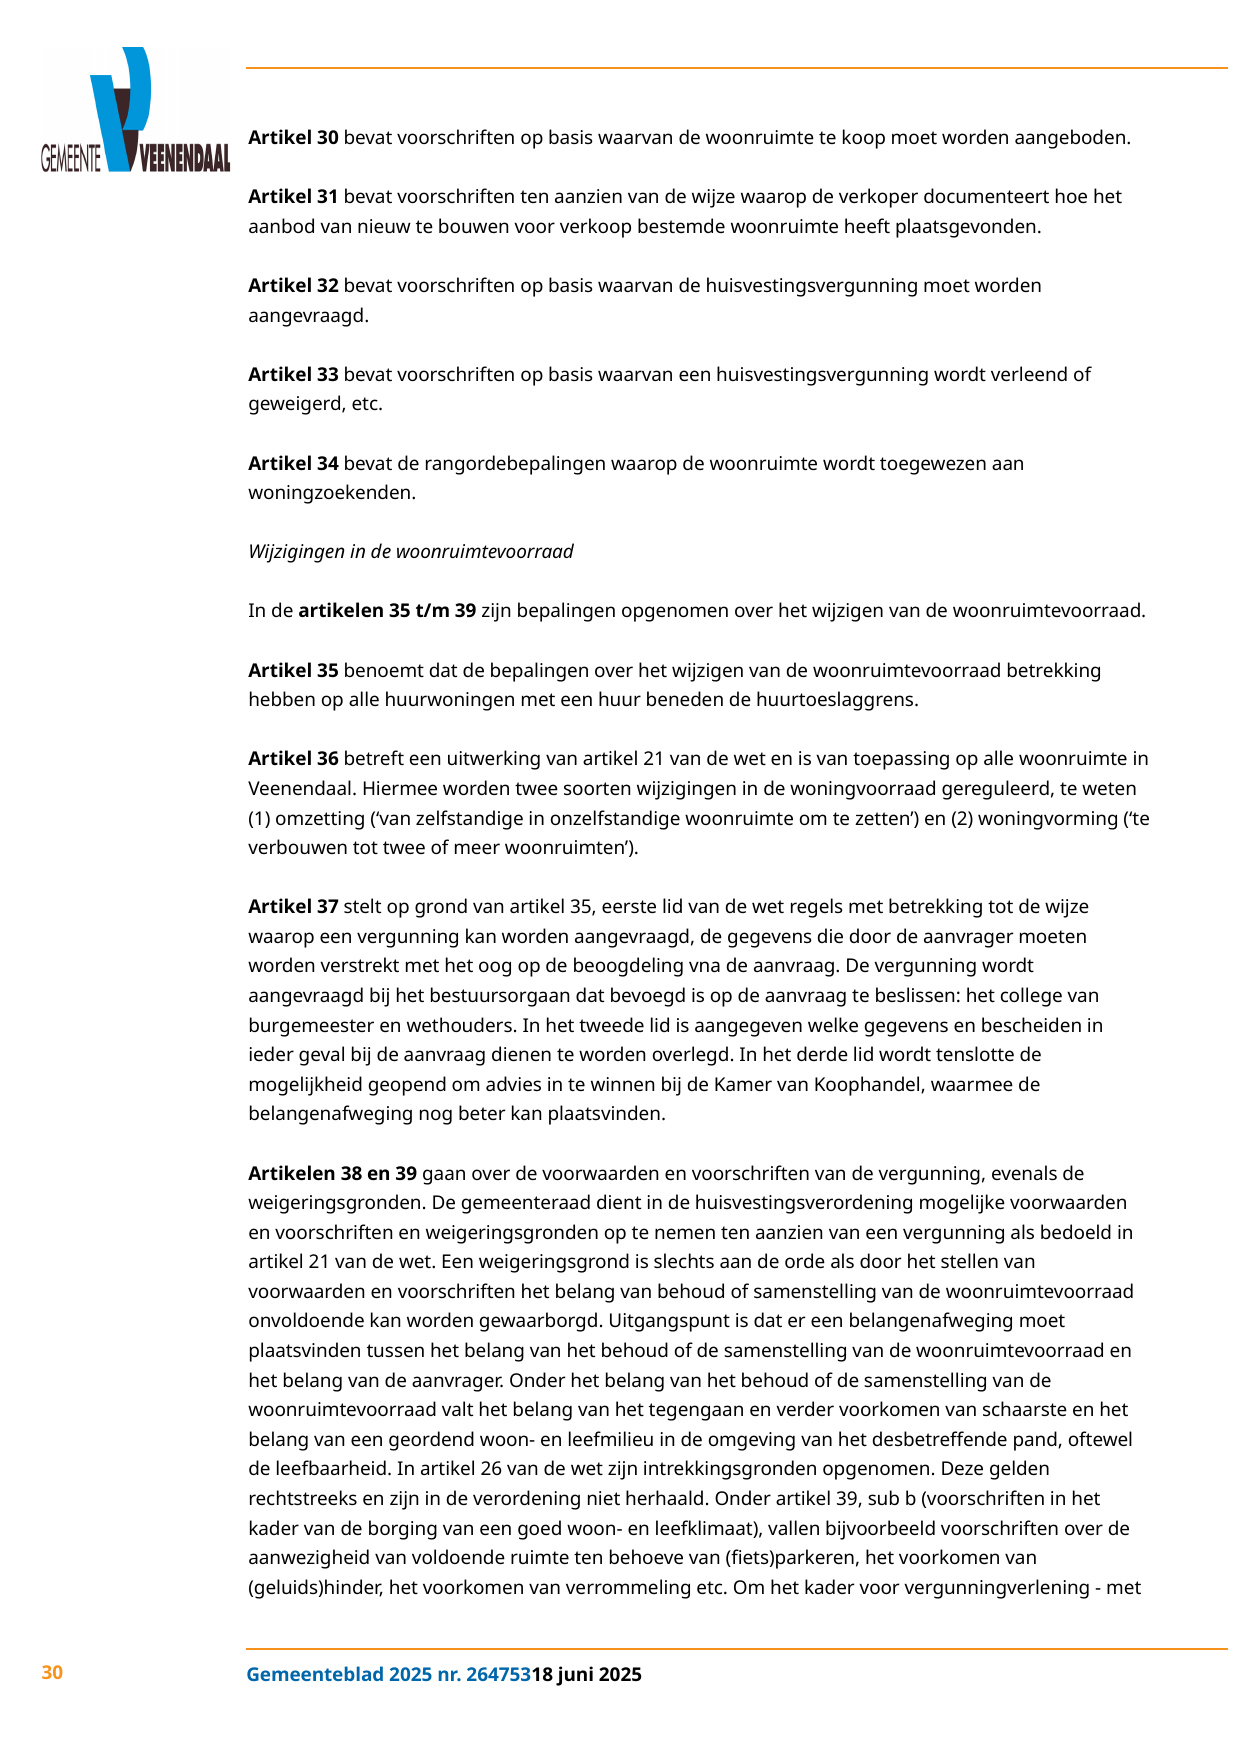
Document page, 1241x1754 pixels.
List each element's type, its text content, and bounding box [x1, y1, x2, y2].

text Artikel 37 stelt op grond van artikel 35, eerste lid van de wet regels met betrekking tot de wijze waarop een vergunning kan worden aangevraagd, de gegevens die door de aanvrager moeten worden verstrekt met het oog op de beoogdeling vna de aanvraag. De vergunning wordt aangevraagd bij het bestuursorgaan dat bevoegd is op de aanvraag te beslissen: het college van burgemeester en wethouders. In het tweede lid is aangegeven welke gegevens en bescheiden in ieder geval bij de aanvraag dienen te worden overlegd. In het derde lid wordt tenslotte de mogelijkheid geopend om advies in te winnen bij de Kamer van Koophandel, waarmee de belangenafweging nog beter kan plaatsvinden. [248, 893, 1152, 1126]
text Artikelen 38 en 39 gaan over de voorwaarden en voorschriften van de vergunning, evenals de weigeringsgronden. De gemeenteraad dient in de huisvestingsverordening mogelijke voorwaarden en voorschriften en weigeringsgronden op te nemen ten aanzien van een vergunning als bedoeld in artikel 21 van de wet. Een weigeringsgrond is slechts aan de orde als door het stellen van voorwaarden en voorschriften het belang van behoud of samenstelling van de woonruimtevoorraad onvoldoende kan worden gewaarborgd. Uitgangspunt is dat er een belangenafweging moet plaatsvinden tussen het belang van het behoud of de samenstelling van de woonruimtevoorraad en het belang van de aanvrager. Onder het belang van het behoud of de samenstelling van de woonruimtevoorraad valt het belang van het tegengaan en verder voorkomen van schaarste en het belang van een geordend woon- en leefmilieu in de omgeving van het desbetreffende pand, oftewel de leefbaarheid. In artikel 26 van de wet zijn intrekkingsgronden opgenomen. Deze gelden rechtstreeks en zijn in de verordening niet herhaald. Onder artikel 39, sub b (voorschriften in het kader van de borging van een goed woon- en leefklimaat), vallen bijvoorbeeld voorschriften over de aanwezigheid van voldoende ruimte ten behoeve van (fiets)parkeren, het voorkomen van (geluids)hinder, het voorkomen van verrommeling etc. Om het kader voor vergunningverlening - met [248, 1160, 1152, 1600]
text Artikel 30 bevat voorschriften op basis waarvan de woonruimte te koop moet worden aangeboden. [248, 124, 1152, 150]
text Artikel 31 bevat voorschriften ten aanzien van de wijze waarop de verkoper documenteert hoe het aanbod van nieuw te bouwen voor verkoop bestemde woonruimte heeft plaatsgevonden. [248, 183, 1152, 239]
text Artikel 32 bevat voorschriften op basis waarvan de huisvestingsvergunning moet worden aangevraagd. [248, 272, 1152, 328]
text Artikel 35 benoemt dat de bepalingen over het wijzigen van de woonruimtevoorraad betrekking hebben op alle huurwoningen met een huur beneden de huurtoeslaggrens. [248, 657, 1152, 712]
text Artikel 33 bevat voorschriften op basis waarvan een huisvestingsvergunning wordt verleend of geweigerd, etc. [248, 361, 1152, 416]
text Wijzigingen in de woonruimtevoorraad [248, 538, 1152, 564]
picture [123, 47, 231, 172]
picture [41, 47, 130, 172]
text Artikel 34 bevat de rangordebepalingen waarop de woonruimte wordt toegewezen aan woningzoekenden. [248, 450, 1152, 505]
text Artikel 36 betreft een uitwerking van artikel 21 van de wet en is van toepassing op alle woonruimte in Veenendaal. Hiermee worden twee soorten wijzigingen in de woningvoorraad gereguleerd, te weten (1) omzetting (‘van zelfstandige in onzelfstandige woonruimte om te zetten’) en (2) woningvorming (‘te verbouwen tot twee of meer woonruimten’). [248, 746, 1152, 860]
text In de artikelen 35 t/m 39 zijn bepalingen opgenomen over het wijzigen van de woonruimtevoorraad. [248, 598, 1152, 623]
